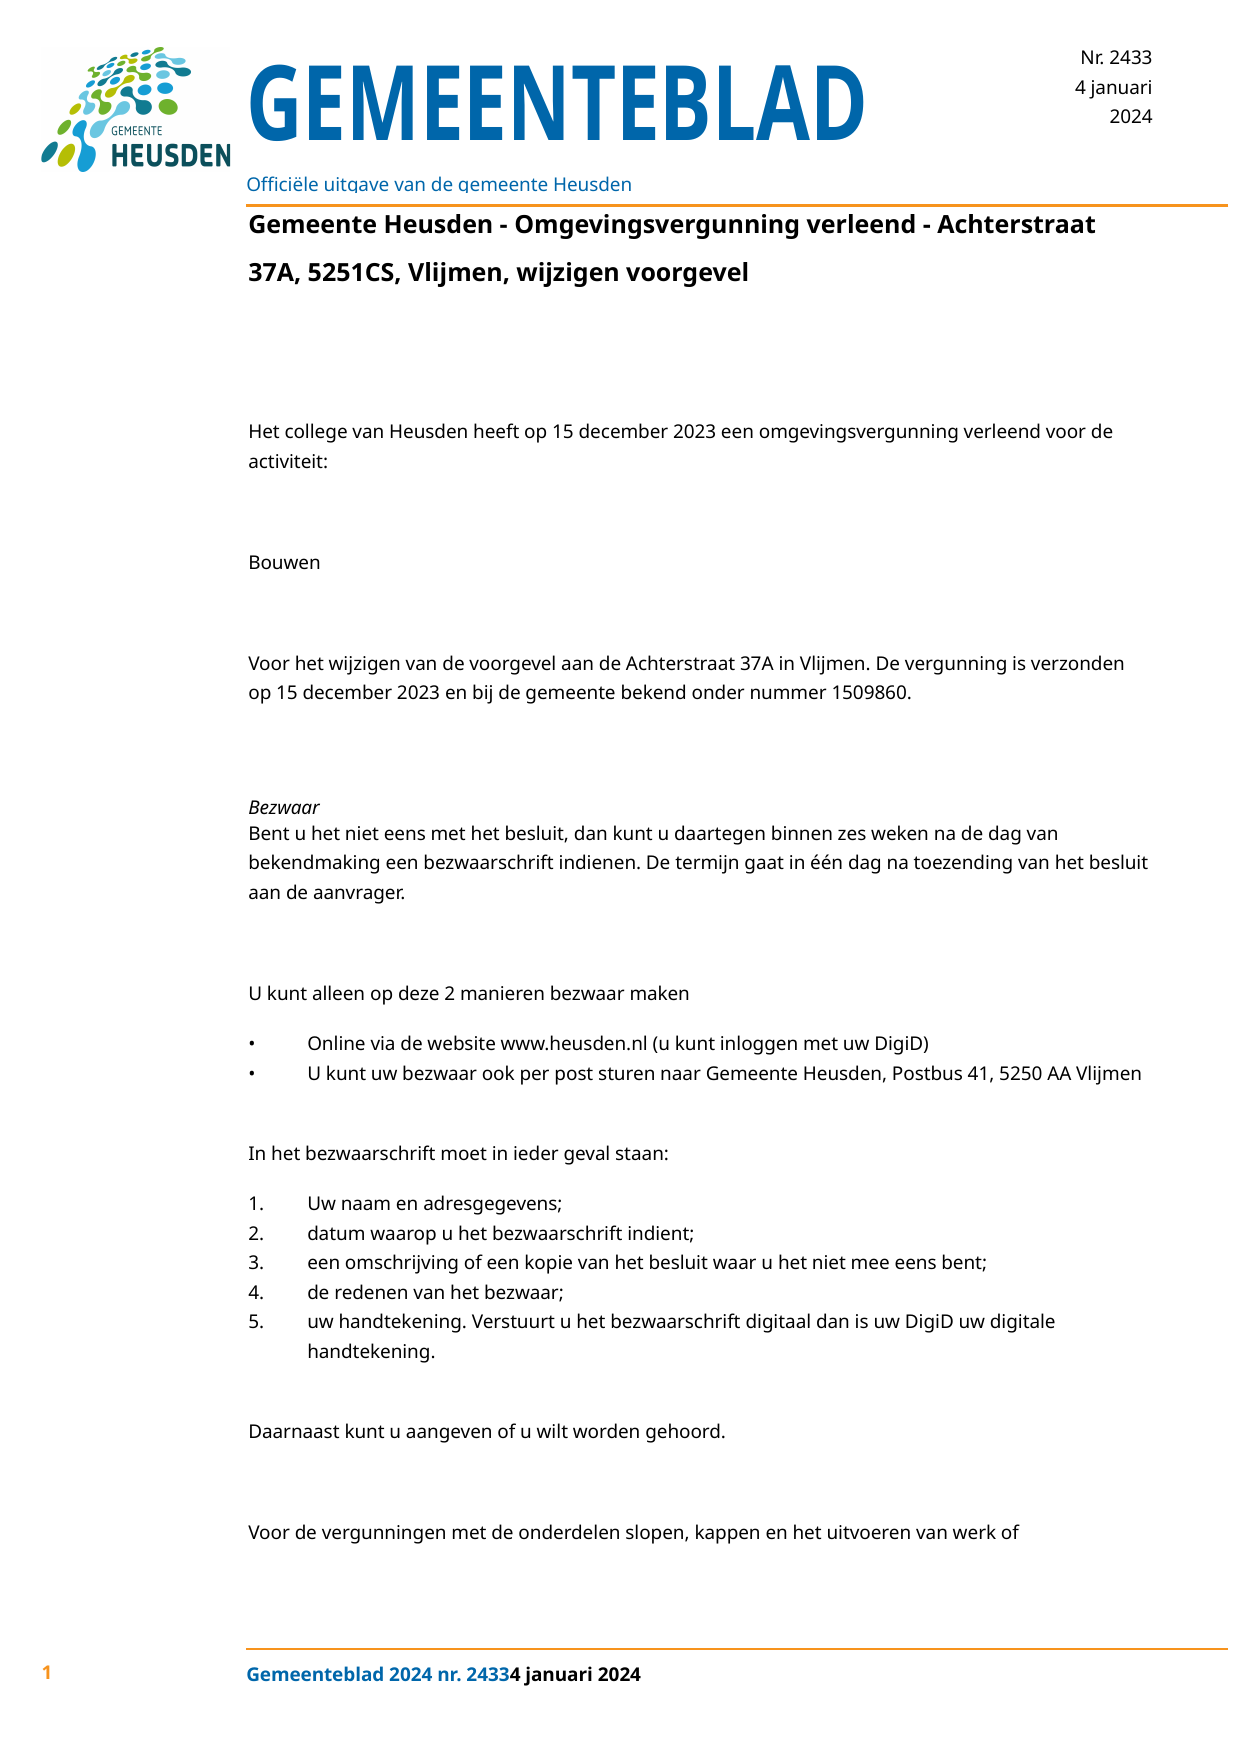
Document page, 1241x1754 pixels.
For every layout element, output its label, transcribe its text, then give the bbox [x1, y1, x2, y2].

text Bent u het niet eens met het besluit, dan kunt u daartegen binnen zes weken na de dag van bekendmaking een bezwaarschrift indienen. De termijn gaat in één dag na toezending van het besluit aan de aanvrager. [248, 820, 1152, 904]
list Uw naam en adresgegevens; [248, 1190, 1152, 1216]
list U kunt uw bezwaar ook per post sturen naar Gemeente Heusden, Postbus 41, 5250 AA Vlijmen [248, 1060, 1152, 1085]
list uw handtekening. Verstuurt u het bezwaarschrift digitaal dan is uw DigiD uw digitale handtekening. [248, 1308, 1152, 1364]
text Daarnaast kunt u aangeven of u wilt worden gehoord. [248, 1418, 1152, 1444]
text U kunt alleen op deze 2 manieren bezwaar maken [248, 980, 1152, 1005]
picture [41, 47, 231, 172]
list datum waarop u het bezwaarschrift indient; [248, 1220, 1152, 1245]
text Bouwen [248, 549, 1152, 575]
text Het college van Heusden heeft op 15 december 2023 een omgevingsvergunning verleend voor de activiteit: [248, 419, 1152, 474]
list Online via de website www.heusden.nl (u kunt inloggen met uw DigiD) [248, 1030, 1152, 1056]
list een omschrijving of een kopie van het besluit waar u het niet mee eens bent; [248, 1249, 1152, 1275]
text Voor de vergunningen met de onderdelen slopen, kappen en het uitvoeren van werk of [248, 1519, 1152, 1544]
text Bezwaar [248, 794, 1152, 820]
text Gemeente Heusden - Omgevingsvergunning verleend - Achterstraat 37A, 5251CS, Vlijmen, wijzigen voorgevel [248, 207, 1152, 288]
text In het bezwaarschrift moet in ieder geval staan: [248, 1140, 1152, 1165]
list de redenen van het bezwaar; [248, 1279, 1152, 1304]
text Voor het wijzigen van de voorgevel aan de Achterstraat 37A in Vlijmen. De vergunning is verzonden op 15 december 2023 en bij de gemeente bekend onder nummer 1509860. [248, 650, 1152, 705]
